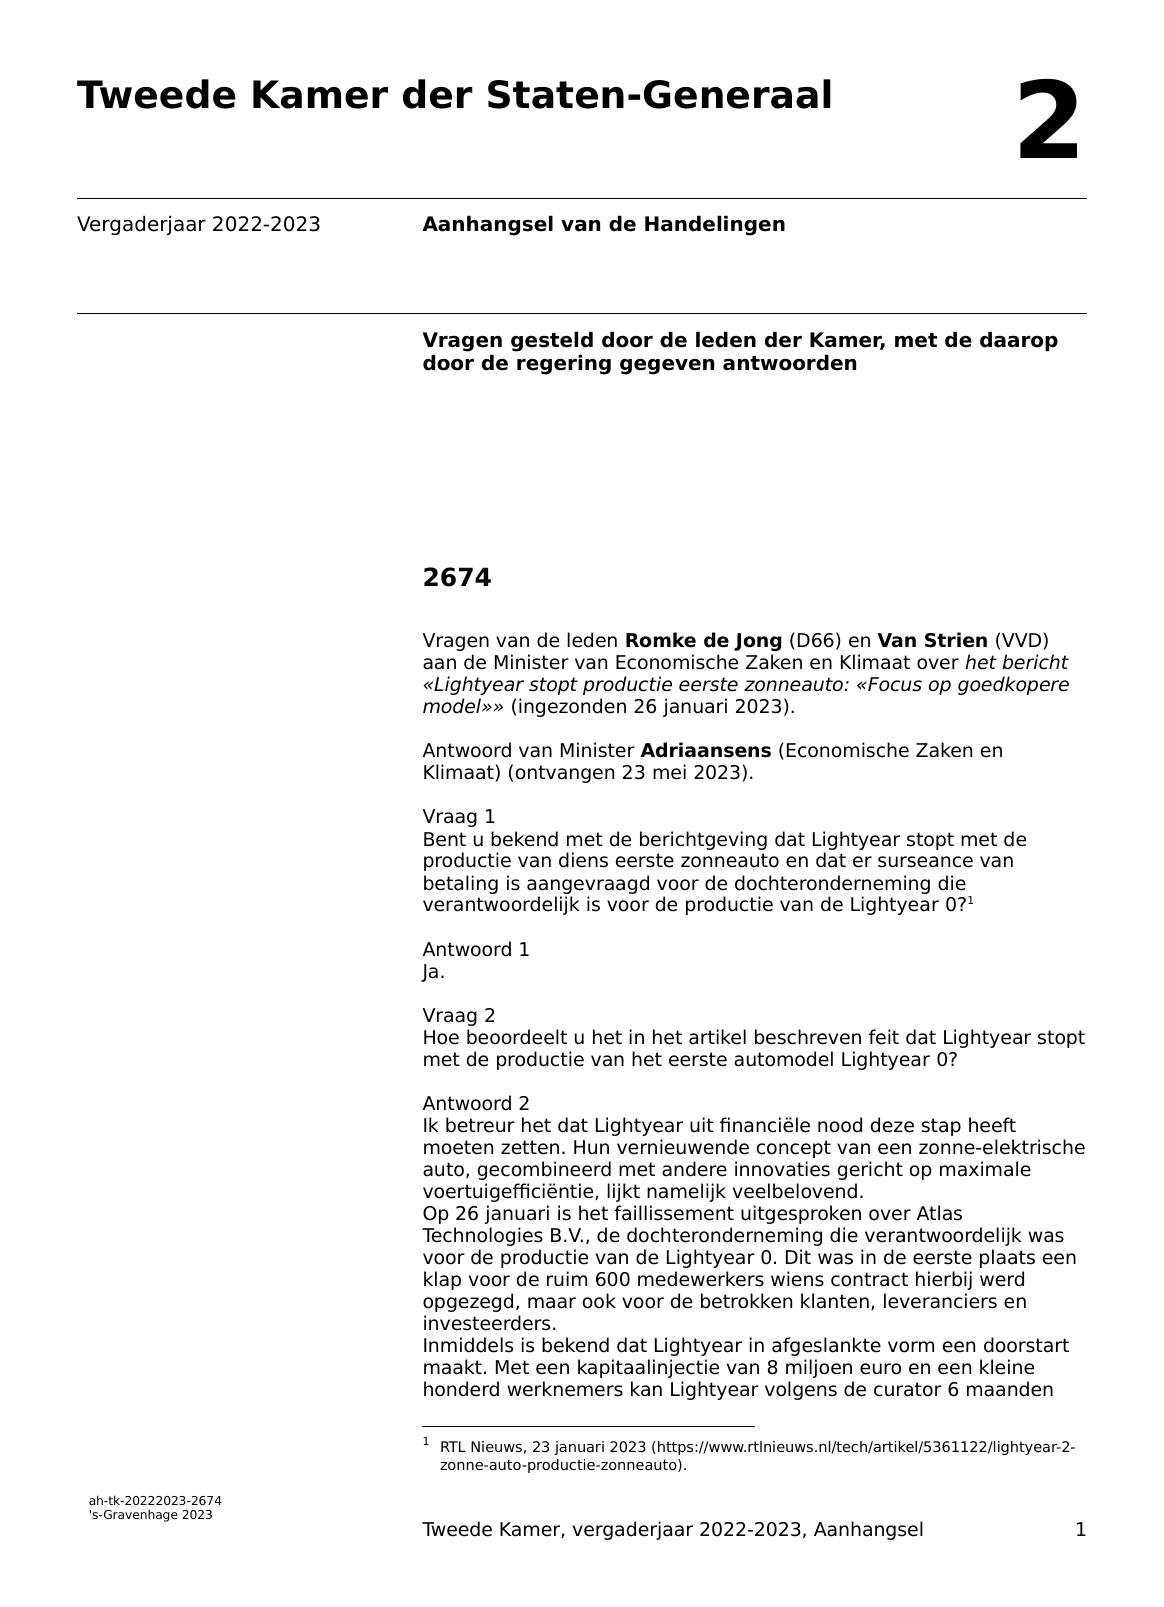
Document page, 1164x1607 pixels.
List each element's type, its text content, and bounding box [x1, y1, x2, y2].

text Antwoord van Minister Adriaansens (Economische Zaken en Klimaat) (ontvangen 23 mei 2023). [422, 740, 1087, 784]
text RTL Nieuws, 23 januari 2023 (https://www.rtlnieuws.nl/tech/artikel/5361122/lightyear-2-zonne-auto-productie-zonneauto). [422, 1435, 1087, 1474]
table_header 2 [886, 59, 1087, 198]
text ah-tk-20222023-2674 [88, 1494, 323, 1508]
text 2674 [422, 563, 1087, 592]
text Vraag 1 [422, 806, 1087, 828]
text Antwoord 2 [422, 1093, 1087, 1115]
text Ja. [422, 961, 1087, 982]
text Bent u bekend met de berichtgeving dat Lightyear stopt met de productie van diens eerste zonneauto en dat er surseance van betaling is aangevraagd voor de dochteronderneming die verantwoordelijk is voor de productie van de Lightyear 0? [422, 828, 1087, 916]
text 's-Gravenhage 2023 [88, 1508, 323, 1522]
table_cell Vergaderjaar 2022-2023 [77, 199, 422, 313]
table_cell [77, 314, 422, 375]
table_cell Aanhangsel van de Handelingen [422, 199, 1087, 313]
table_header Tweede Kamer der Staten-Generaal [77, 59, 886, 198]
text Ik betreur het dat Lightyear uit financiële nood deze stap heeft moeten zetten. Hun vernieuwende concept van een zonne-elektrische auto, gecombineerd met andere innovaties gericht op maximale voertuigefficiëntie, lijkt namelijk veelbelovend. [422, 1115, 1087, 1203]
text Antwoord 1 [422, 938, 1087, 961]
text Vraag 2 [422, 1005, 1087, 1027]
table_cell Vragen gesteld door de leden der Kamer, met de daarop door de regering gegeven antwoorden [422, 314, 1087, 375]
text Inmiddels is bekend dat Lightyear in afgeslankte vorm een doorstart maakt. Met een kapitaalinjectie van 8 miljoen euro en een kleine honderd werknemers kan Lightyear volgens de curator 6 maanden [422, 1334, 1087, 1401]
text Vragen van de leden Romke de Jong (D66) en Van Strien (VVD) aan de Minister van Economische Zaken en Klimaat over het bericht «Lightyear stopt productie eerste zonneauto: «Focus op goedkopere model»» (ingezonden 26 januari 2023). [422, 630, 1087, 718]
text Op 26 januari is het faillissement uitgesproken over Atlas Technologies B.V., de dochteronderneming die verantwoordelijk was voor de productie van de Lightyear 0. Dit was in de eerste plaats een klap voor de ruim 600 medewerkers wiens contract hierbij werd opgezegd, maar ook voor de betrokken klanten, leveranciers en investeerders. [422, 1203, 1087, 1334]
text Hoe beoordeelt u het in het artikel beschreven feit dat Lightyear stopt met de productie van het eerste automodel Lightyear 0? [422, 1027, 1087, 1071]
